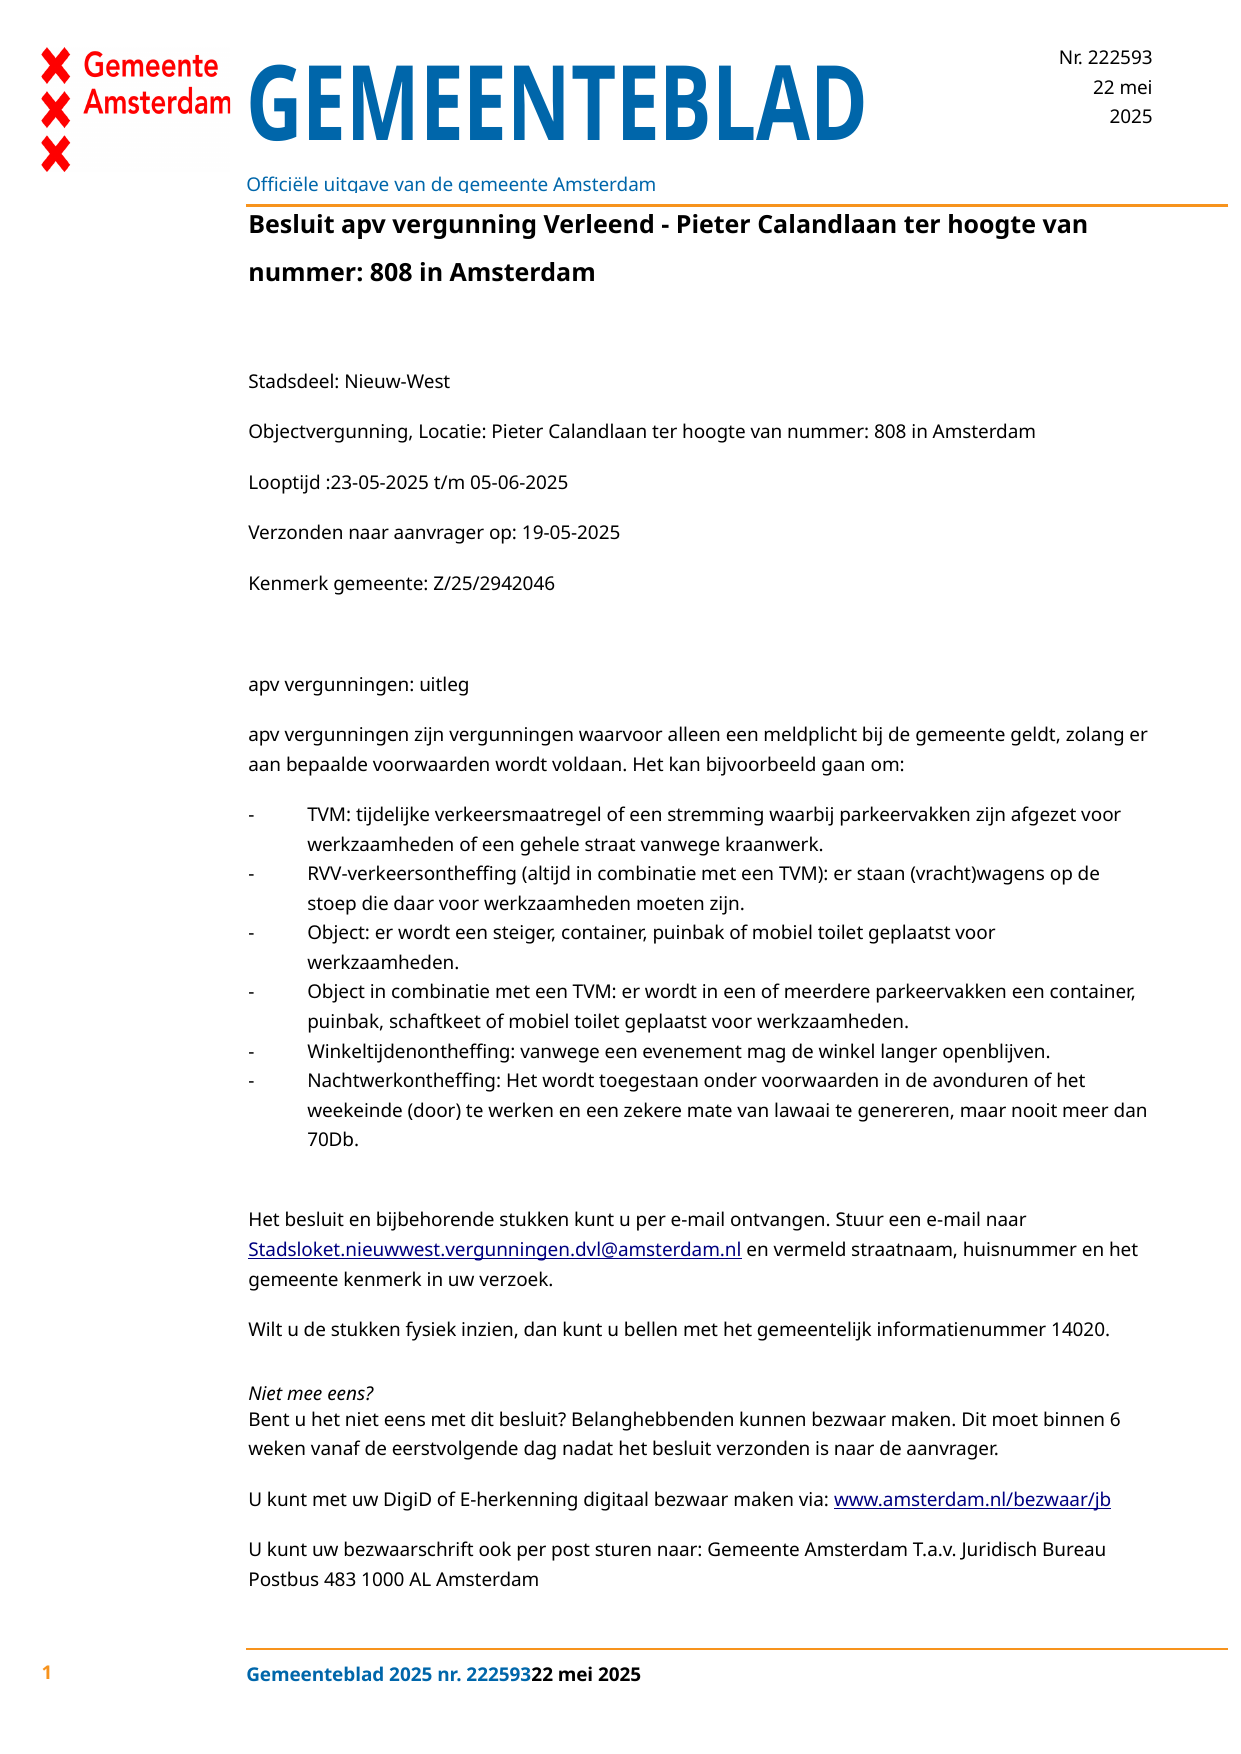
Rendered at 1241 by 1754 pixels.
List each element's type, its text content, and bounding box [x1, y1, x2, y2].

text Het besluit en bijbehorende stukken kunt u per e-mail ontvangen. Stuur een e-mail naar Stadsloket.nieuwwest.vergunningen.dvl@amsterdam.nl en vermeld straatnaam, huisnummer en het gemeente kenmerk in uw verzoek. [248, 1207, 1152, 1292]
list Object in combinatie met een TVM: er wordt in een of meerdere parkeervakken een container, puinbak, schaftkeet of mobiel toilet geplaatst voor werkzaamheden. [248, 979, 1152, 1034]
text Objectvergunning, Locatie: Pieter Calandlaan ter hoogte van nummer: 808 in Amsterdam [248, 419, 1152, 444]
text Looptijd :23-05-2025 t/m 05-06-2025 [248, 469, 1152, 495]
list Winkeltijdenontheffing: vanwege een evenement mag de winkel langer openblijven. [248, 1038, 1152, 1064]
text Kenmerk gemeente: Z/25/2942046 [248, 570, 1152, 596]
text Wilt u de stukken fysiek inzien, dan kunt u bellen met het gemeentelijk informatienummer 14020. [248, 1316, 1152, 1342]
text Verzonden naar aanvrager op: 19-05-2025 [248, 519, 1152, 545]
text U kunt uw bezwaarschrift ook per post sturen naar: Gemeente Amsterdam T.a.v. Juridisch Bureau Postbus 483 1000 AL Amsterdam [248, 1536, 1152, 1592]
list Object: er wordt een steiger, container, puinbak of mobiel toilet geplaatst voor werkzaamheden. [248, 919, 1152, 975]
text Besluit apv vergunning Verleend - Pieter Calandlaan ter hoogte van nummer: 808 in Amsterdam [248, 207, 1152, 288]
list TVM: tijdelijke verkeersmaatregel of een stremming waarbij parkeervakken zijn afgezet voor werkzaamheden of een gehele straat vanwege kraanwerk. [248, 801, 1152, 857]
list RVV-verkeersontheffing (altijd in combinatie met een TVM): er staan (vracht)wagens op de stoep die daar voor werkzaamheden moeten zijn. [248, 860, 1152, 916]
text Niet mee eens? [248, 1380, 1152, 1406]
text Stadsdeel: Nieuw-West [248, 368, 1152, 394]
list Nachtwerkontheffing: Het wordt toegestaan onder voorwaarden in de avonduren of het weekeinde (door) te werken en een zekere mate van lawaai te genereren, maar nooit meer dan 70Db. [248, 1067, 1152, 1152]
text Bent u het niet eens met dit besluit? Belanghebbenden kunnen bezwaar maken. Dit moet binnen 6 weken vanaf de eerstvolgende dag nadat het besluit verzonden is naar de aanvrager. [248, 1406, 1152, 1461]
text apv vergunningen: uitleg [248, 671, 1152, 697]
text U kunt met uw DigiD of E-herkenning digitaal bezwaar maken via: www.amsterdam.nl/bezwaar/jb [248, 1486, 1152, 1512]
picture [41, 47, 231, 172]
text apv vergunningen zijn vergunningen waarvoor alleen een meldplicht bij de gemeente geldt, zolang er aan bepaalde voorwaarden wordt voldaan. Het kan bijvoorbeeld gaan om: [248, 721, 1152, 777]
